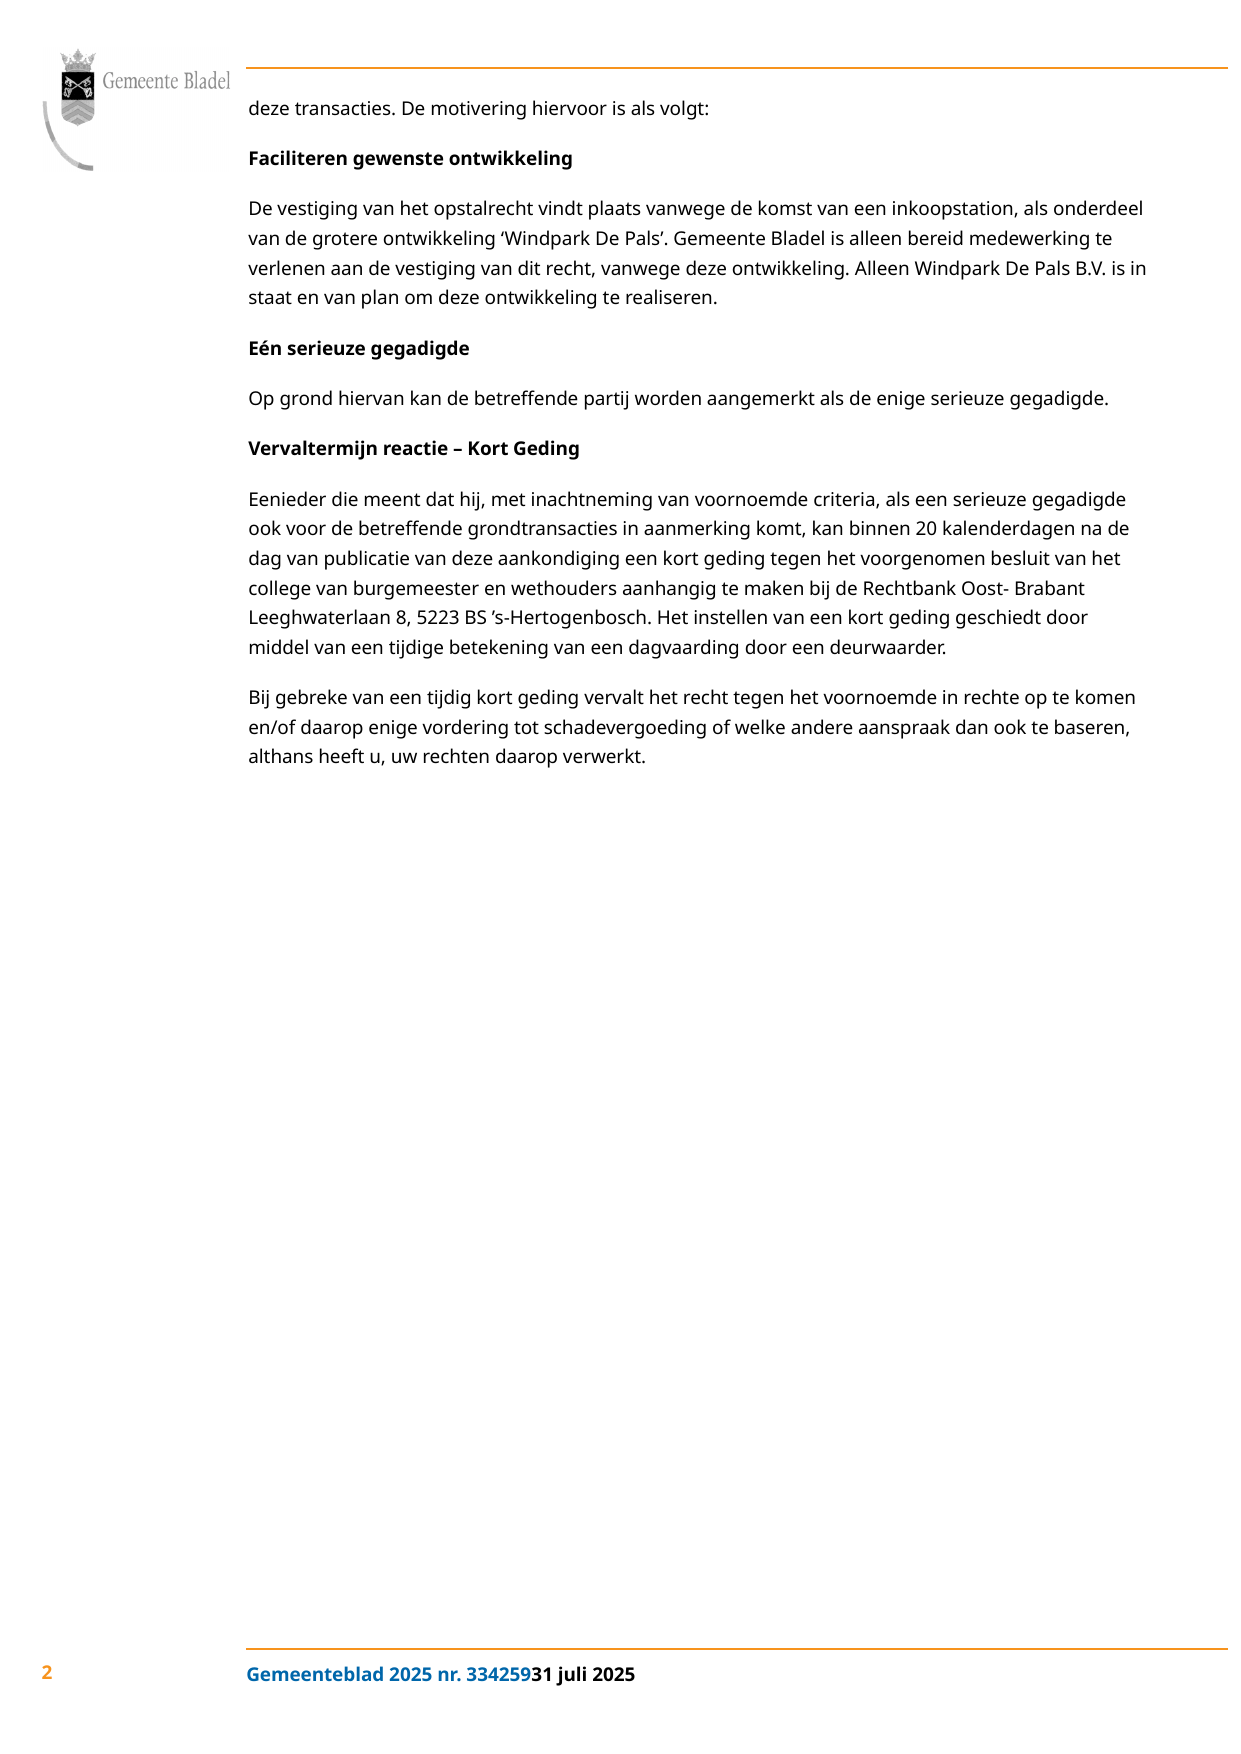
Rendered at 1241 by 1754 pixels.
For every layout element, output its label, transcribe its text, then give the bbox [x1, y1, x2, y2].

text De vestiging van het opstalrecht vindt plaats vanwege de komst van een inkoopstation, als onderdeel van de grotere ontwikkeling ‘Windpark De Pals’. Gemeente Bladel is alleen bereid medewerking te verlenen aan de vestiging van dit recht, vanwege deze ontwikkeling. Alleen Windpark De Pals B.V. is in staat en van plan om deze ontwikkeling te realiseren. [248, 196, 1152, 310]
text Op grond hiervan kan de betreffende partij worden aangemerkt als de enige serieuze gegadigde. [248, 385, 1152, 411]
text Faciliteren gewenste ontwikkeling [248, 145, 1152, 171]
text Eenieder die meent dat hij, met inachtneming van voornoemde criteria, als een serieuze gegadigde ook voor de betreffende grondtransacties in aanmerking komt, kan binnen 20 kalenderdagen na de dag van publicatie van deze aankondiging een kort geding tegen het voorgenomen besluit van het college van burgemeester en wethouders aanhangig te maken bij de Rechtbank Oost- Brabant Leeghwaterlaan 8, 5223 BS ’s-Hertogenbosch. Het instellen van een kort geding geschiedt door middel van een tijdige betekening van een dagvaarding door een deurwaarder. [248, 486, 1152, 660]
text Bij gebreke van een tijdig kort geding vervalt het recht tegen het voornoemde in rechte op te komen en/of daarop enige vordering tot schadevergoeding of welke andere aanspraak dan ook te baseren, althans heeft u, uw rechten daarop verwerkt. [248, 684, 1152, 769]
picture [41, 47, 231, 172]
text Eén serieuze gegadigde [248, 335, 1152, 361]
text deze transacties. De motivering hiervoor is als volgt: [248, 95, 1152, 121]
text Vervaltermijn reactie – Kort Geding [248, 436, 1152, 461]
